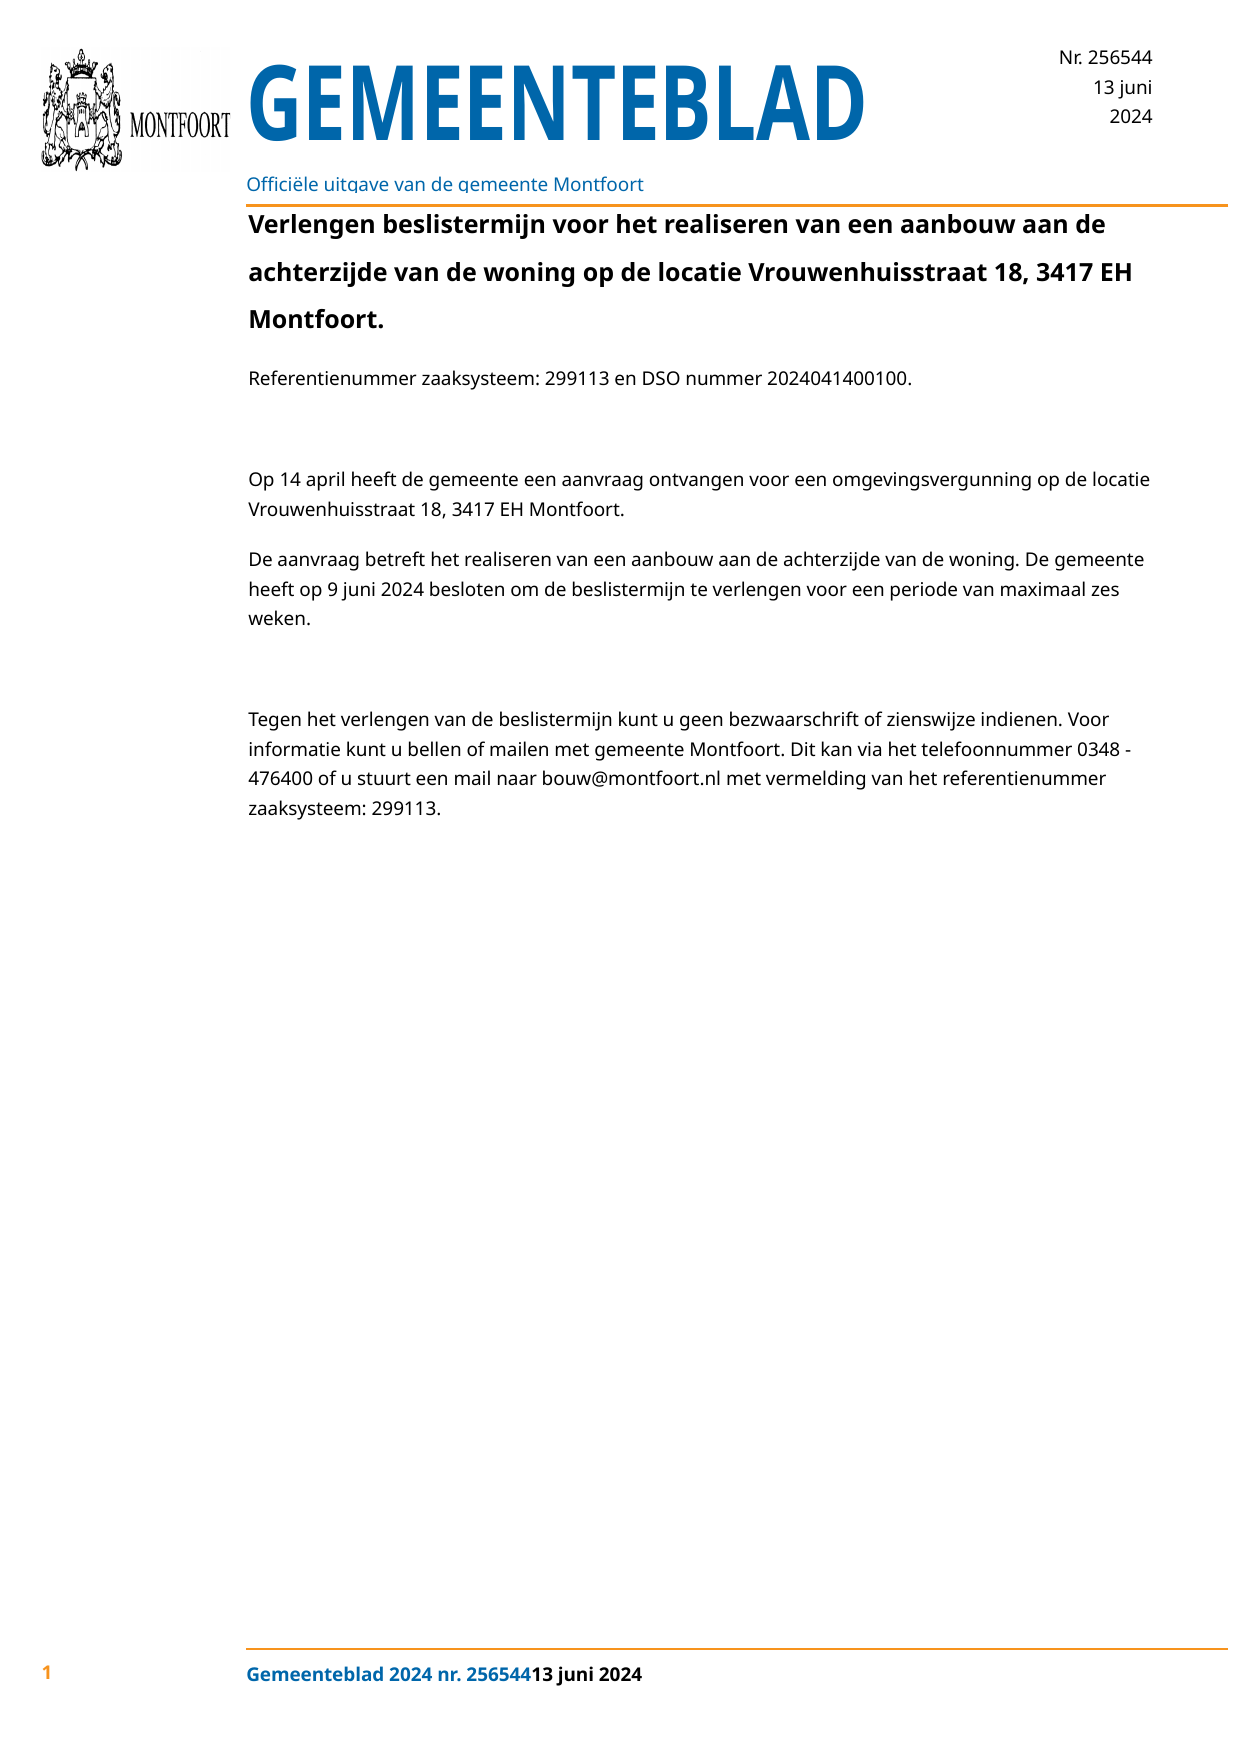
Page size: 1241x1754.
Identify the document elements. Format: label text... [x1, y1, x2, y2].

text Referentienummer zaaksysteem: 299113 en DSO nummer 2024041400100. [248, 366, 1152, 391]
text Verlengen beslistermijn voor het realiseren van een aanbouw aan de achterzijde van de woning op de locatie Vrouwenhuisstraat 18, 3417 EH Montfoort. [248, 207, 1152, 336]
text Tegen het verlengen van de beslistermijn kunt u geen bezwaarschrift of zienswijze indienen. Voor informatie kunt u bellen of mailen met gemeente Montfoort. Dit kan via het telefoonnummer 0348 - 476400 of u stuurt een mail naar bouw@montfoort.nl met vermelding van het referentienummer zaaksysteem: 299113. [248, 706, 1152, 821]
picture [41, 47, 231, 172]
text Op 14 april heeft de gemeente een aanvraag ontvangen voor een omgevingsvergunning op de locatie Vrouwenhuisstraat 18, 3417 EH Montfoort. [248, 466, 1152, 522]
text De aanvraag betreft het realiseren van een aanbouw aan de achterzijde van de woning. De gemeente heeft op 9 juni 2024 besloten om de beslistermijn te verlengen voor een periode van maximaal zes weken. [248, 546, 1152, 631]
